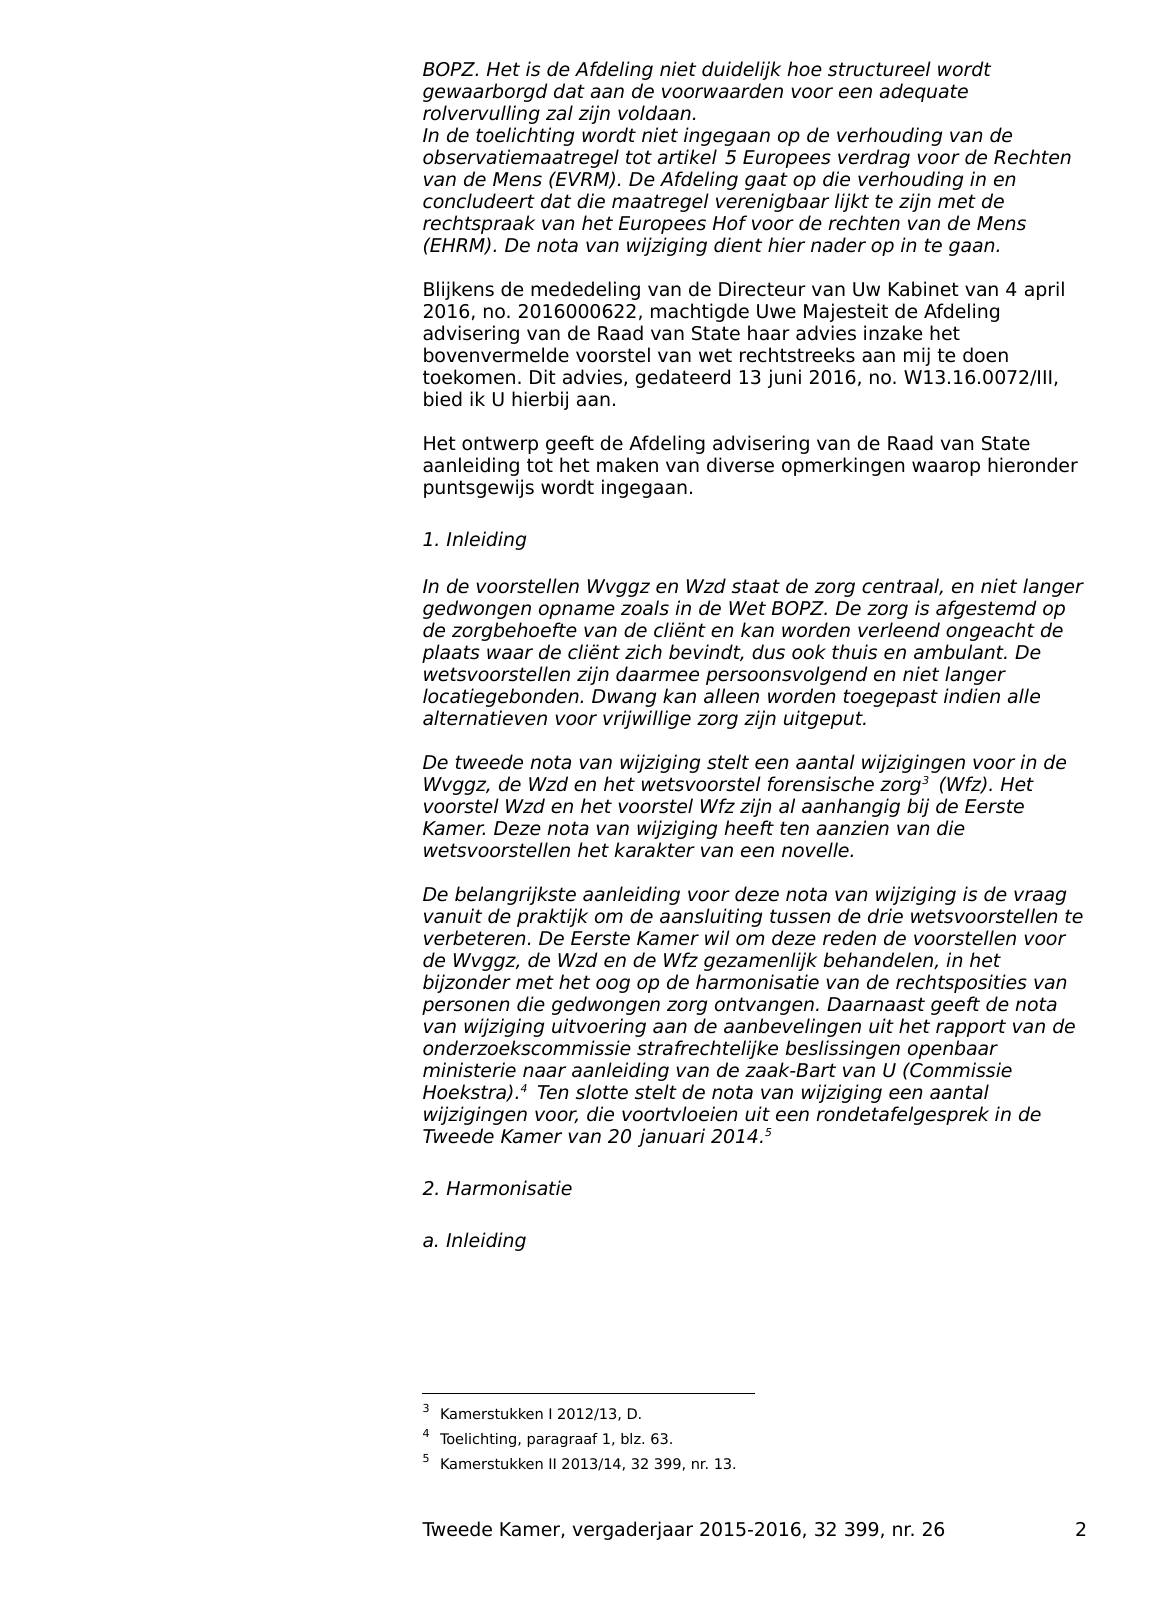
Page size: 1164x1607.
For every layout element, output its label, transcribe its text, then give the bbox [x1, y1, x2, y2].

subtitle 1. Inleiding [422, 529, 1087, 551]
text De belangrijkste aanleiding voor deze nota van wijziging is de vraag vanuit de praktijk om de aansluiting tussen de drie wetsvoorstellen te verbeteren. De Eerste Kamer wil om deze reden de voorstellen voor de Wvggz, de Wzd en de Wfz gezamenlijk behandelen, in het bijzonder met het oog op de harmonisatie van de rechtsposities van personen die gedwongen zorg ontvangen. Daarnaast geeft de nota van wijziging uitvoering aan de aanbevelingen uit het rapport van de onderzoekscommissie strafrechtelijke beslissingen openbaar ministerie naar aanleiding van de zaak-Bart van U (Commissie Hoekstra). Ten slotte stelt de nota van wijziging een aantal wijzigingen voor, die voortvloeien uit een rondetafelgesprek in de Tweede Kamer van 20 januari 2014. [422, 884, 1087, 1148]
text De tweede nota van wijziging stelt een aantal wijzigingen voor in de Wvggz, de Wzd en het wetsvoorstel forensische zorg (Wfz). Het voorstel Wzd en het voorstel Wfz zijn al aanhangig bij de Eerste Kamer. Deze nota van wijziging heeft ten aanzien van die wetsvoorstellen het karakter van een novelle. [422, 752, 1087, 862]
text In de toelichting wordt niet ingegaan op de verhouding van de observatiemaatregel tot artikel 5 Europees verdrag voor de Rechten van de Mens (EVRM). De Afdeling gaat op die verhouding in en concludeert dat die maatregel verenigbaar lijkt te zijn met de rechtspraak van het Europees Hof voor de rechten van de Mens (EHRM). De nota van wijziging dient hier nader op in te gaan. [422, 125, 1087, 257]
text In de voorstellen Wvggz en Wzd staat de zorg centraal, en niet langer gedwongen opname zoals in de Wet BOPZ. De zorg is afgestemd op de zorgbehoefte van de cliënt en kan worden verleend ongeacht de plaats waar de cliënt zich bevindt, dus ook thuis en ambulant. De wetsvoorstellen zijn daarmee persoonsvolgend en niet langer locatiegebonden. Dwang kan alleen worden toegepast indien alle alternatieven voor vrijwillige zorg zijn uitgeput. [422, 576, 1087, 730]
subtitle 2. Harmonisatie [422, 1178, 1087, 1200]
text Kamerstukken II 2013/14, 32 399, nr. 13. [422, 1452, 1087, 1474]
subtitle a. Inleiding [422, 1230, 1087, 1252]
text Toelichting, paragraaf 1, blz. 63. [422, 1427, 1087, 1449]
text Het ontwerp geeft de Afdeling advisering van de Raad van State aanleiding tot het maken van diverse opmerkingen waarop hieronder puntsgewijs wordt ingegaan. [422, 433, 1087, 499]
text Blijkens de mededeling van de Directeur van Uw Kabinet van 4 april 2016, no. 2016000622, machtigde Uwe Majesteit de Afdeling advisering van de Raad van State haar advies inzake het bovenvermelde voorstel van wet rechtstreeks aan mij te doen toekomen. Dit advies, gedateerd 13 juni 2016, no. W13.16.0072/III, bied ik U hierbij aan. [422, 279, 1087, 411]
text Kamerstukken I 2012/13, D. [422, 1402, 1087, 1424]
text BOPZ. Het is de Afdeling niet duidelijk hoe structureel wordt gewaarborgd dat aan de voorwaarden voor een adequate rolvervulling zal zijn voldaan. [422, 59, 1087, 125]
